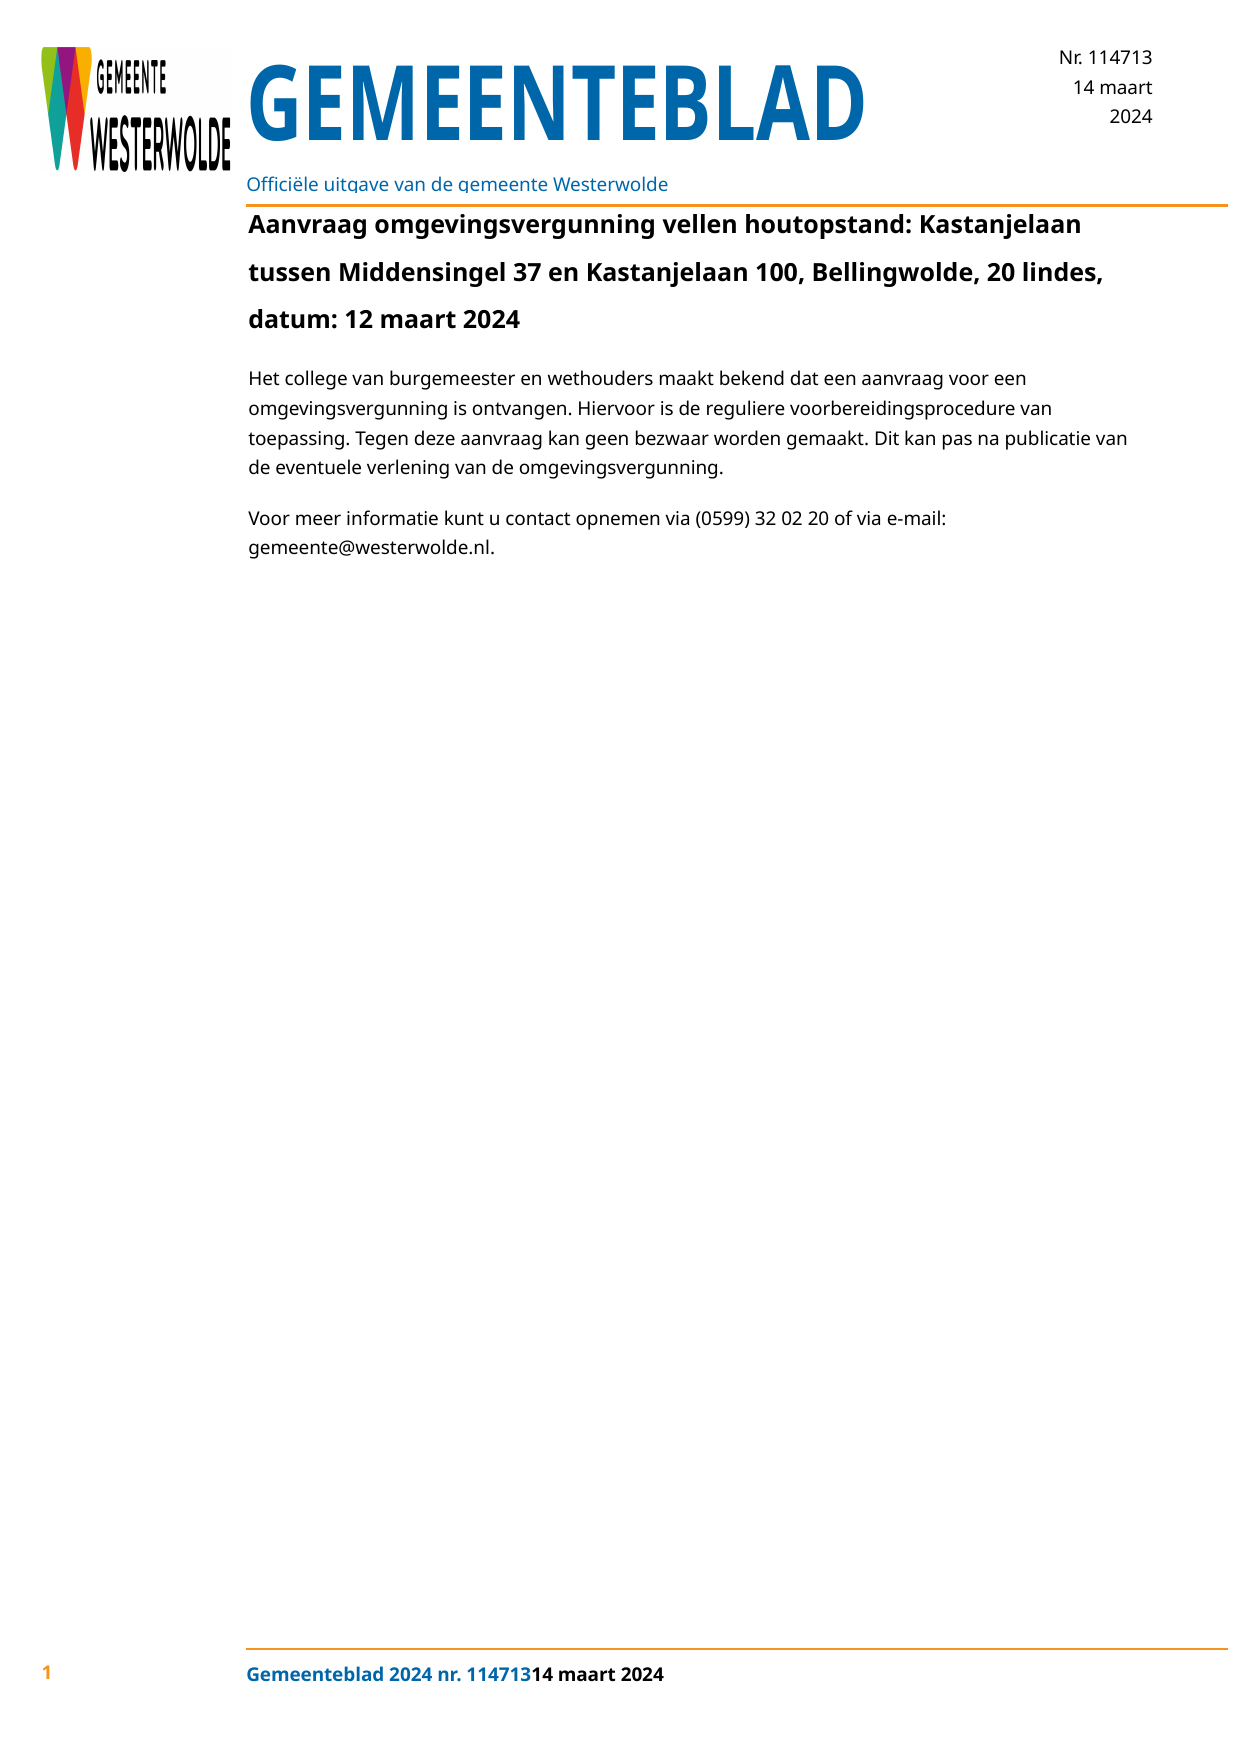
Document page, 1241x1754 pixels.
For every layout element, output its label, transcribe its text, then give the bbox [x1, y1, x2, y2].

text Voor meer informatie kunt u contact opnemen via (0599) 32 02 20 of via e-mail: gemeente@westerwolde.nl. [248, 505, 1152, 560]
picture [41, 47, 231, 172]
text Aanvraag omgevingsvergunning vellen houtopstand: Kastanjelaan tussen Middensingel 37 en Kastanjelaan 100, Bellingwolde, 20 lindes, datum: 12 maart 2024 [248, 207, 1152, 336]
text Het college van burgemeester en wethouders maakt bekend dat een aanvraag voor een omgevingsvergunning is ontvangen. Hiervoor is de reguliere voorbereidingsprocedure van toepassing. Tegen deze aanvraag kan geen bezwaar worden gemaakt. Dit kan pas na publicatie van de eventuele verlening van de omgevingsvergunning. [248, 366, 1152, 480]
